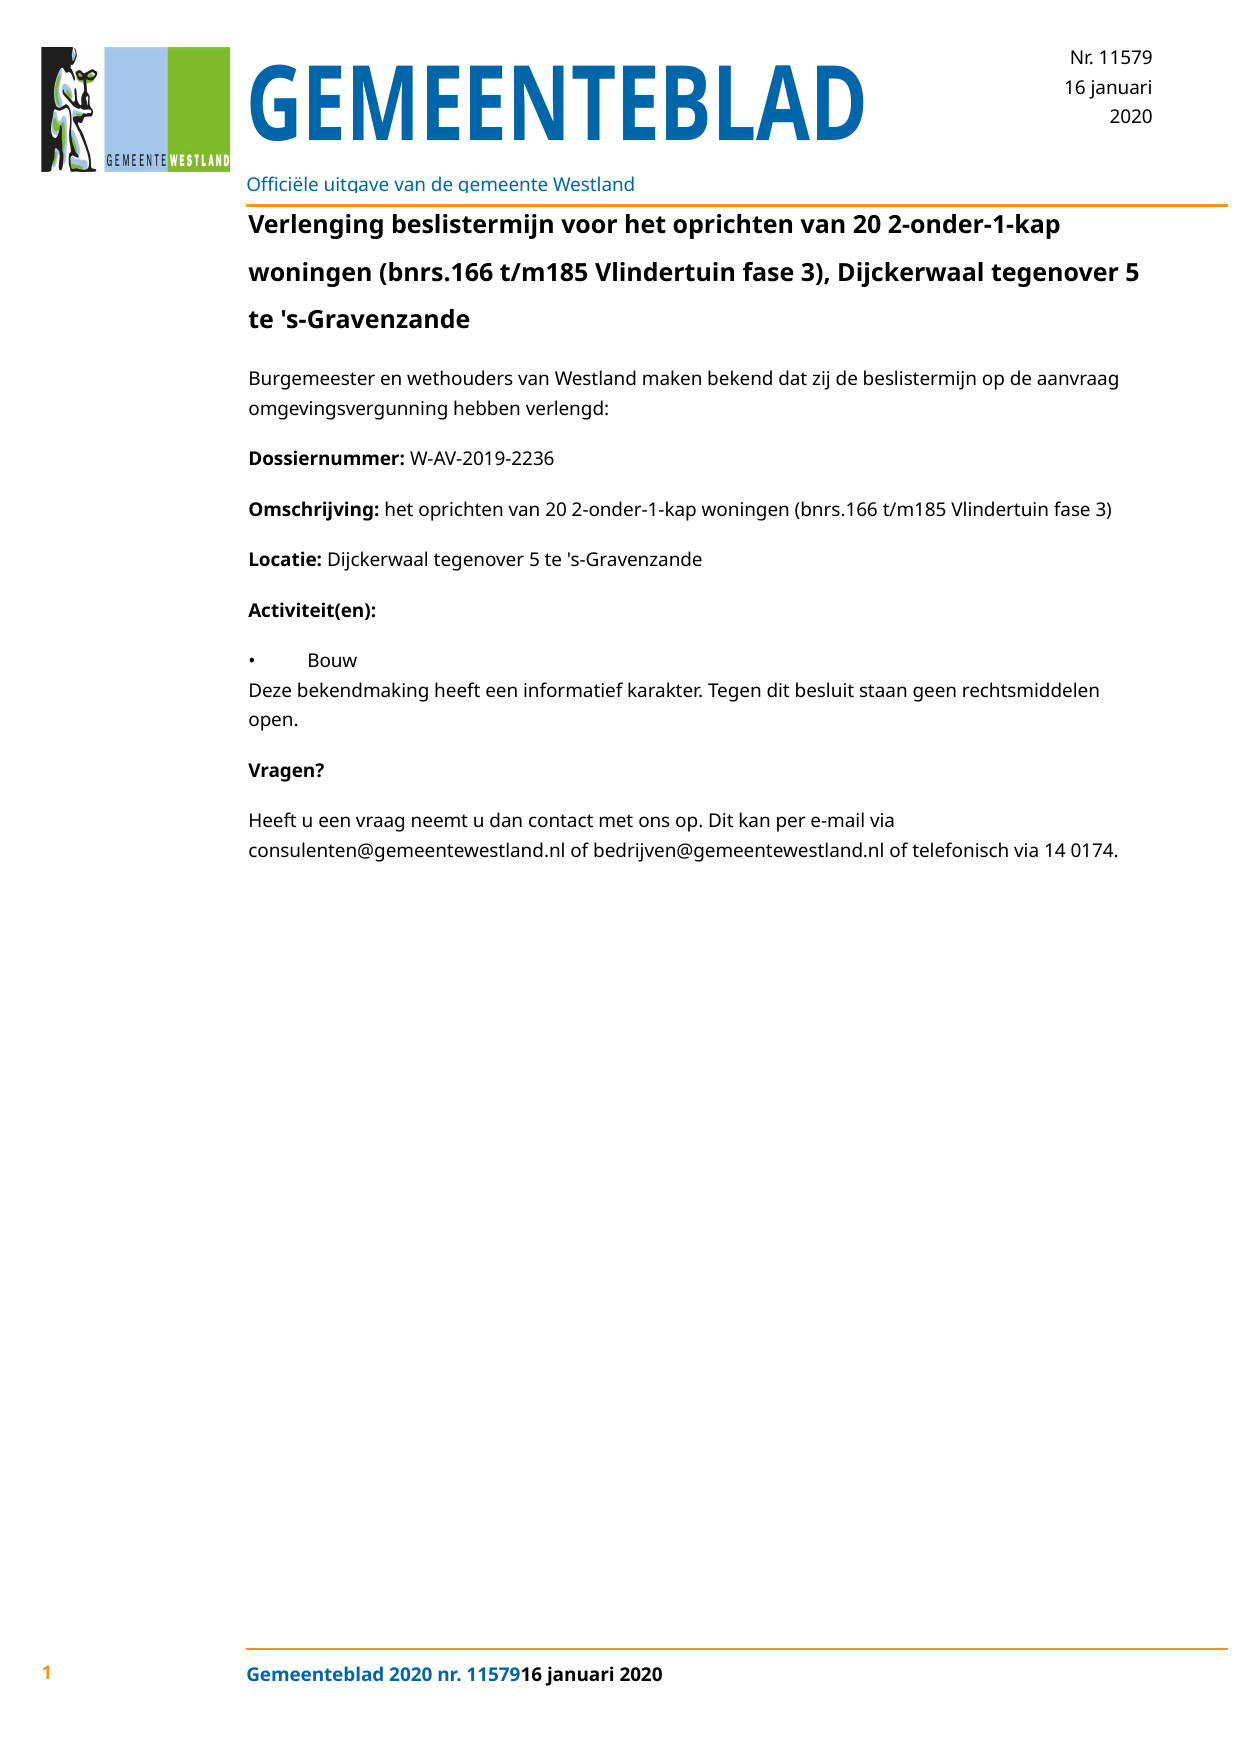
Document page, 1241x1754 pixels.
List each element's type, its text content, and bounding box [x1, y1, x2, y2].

text Verlenging beslistermijn voor het oprichten van 20 2-onder-1-kap woningen (bnrs.166 t/m185 Vlindertuin fase 3), Dijckerwaal tegenover 5 te 's-Gravenzande [248, 207, 1152, 336]
picture [41, 47, 231, 172]
text Vragen? [248, 757, 1152, 782]
text Omschrijving: het oprichten van 20 2-onder-1-kap woningen (bnrs.166 t/m185 Vlindertuin fase 3) [248, 496, 1152, 522]
list Bouw [248, 647, 1152, 673]
text Heeft u een vraag neemt u dan contact met ons op. Dit kan per e-mail via consulenten@gemeentewestland.nl of bedrijven@gemeentewestland.nl of telefonisch via 14 0174. [248, 807, 1152, 862]
text Dossiernummer: W-AV-2019-2236 [248, 446, 1152, 471]
text Locatie: Dijckerwaal tegenover 5 te 's-Gravenzande [248, 546, 1152, 572]
text Burgemeester en wethouders van Westland maken bekend dat zij de beslistermijn op de aanvraag omgevingsvergunning hebben verlengd: [248, 366, 1152, 421]
text Activiteit(en): [248, 597, 1152, 622]
text Deze bekendmaking heeft een informatief karakter. Tegen dit besluit staan geen rechtsmiddelen open. [248, 677, 1152, 732]
